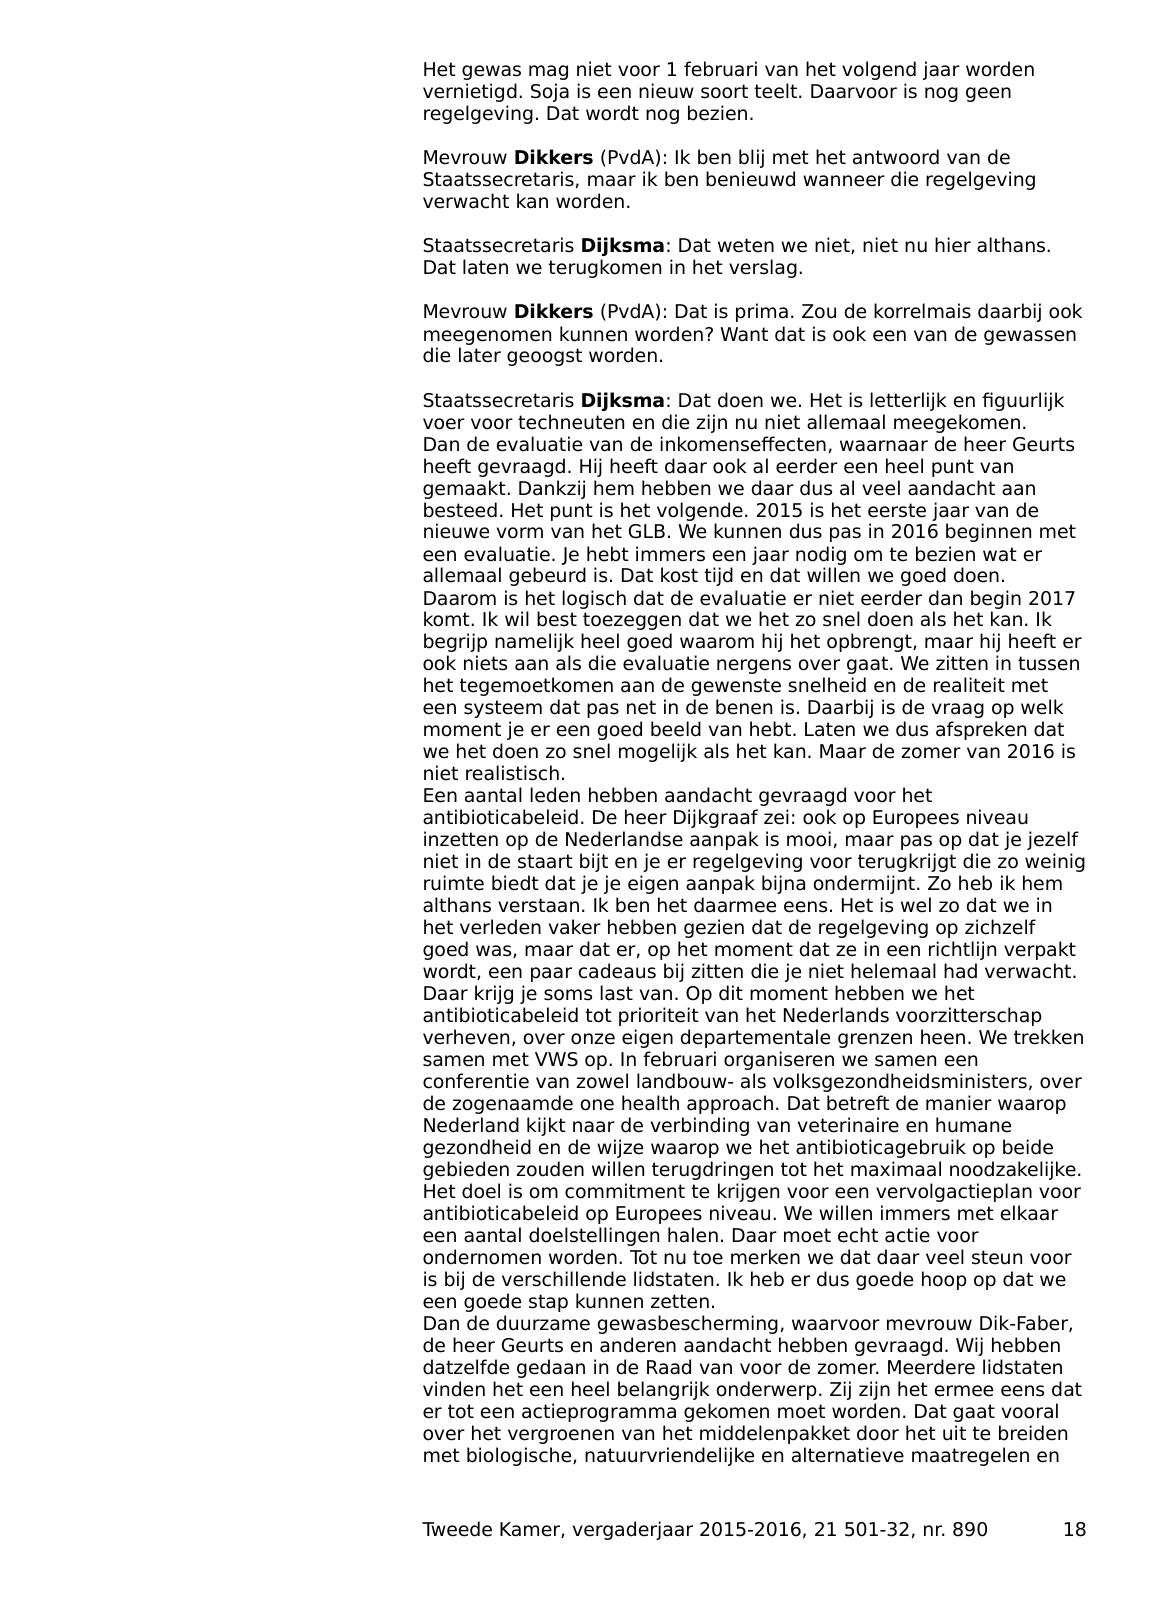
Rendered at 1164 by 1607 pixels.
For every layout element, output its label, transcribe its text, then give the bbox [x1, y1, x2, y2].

text Dan de duurzame gewasbescherming, waarvoor mevrouw Dik-Faber, de heer Geurts en anderen aandacht hebben gevraagd. Wij hebben datzelfde gedaan in de Raad van voor de zomer. Meerdere lidstaten vinden het een heel belangrijk onderwerp. Zij zijn het ermee eens dat er tot een actieprogramma gekomen moet worden. Dat gaat vooral over het vergroenen van het middelenpakket door het uit te breiden met biologische, natuurvriendelijke en alternatieve maatregelen en [422, 1313, 1087, 1467]
text Staatssecretaris Dijksma: Dat doen we. Het is letterlijk en figuurlijk voer voor techneuten en die zijn nu niet allemaal meegekomen. [422, 389, 1087, 433]
text Dan de evaluatie van de inkomenseffecten, waarnaar de heer Geurts heeft gevraagd. Hij heeft daar ook al eerder een heel punt van gemaakt. Dankzij hem hebben we daar dus al veel aandacht aan besteed. Het punt is het volgende. 2015 is het eerste jaar van de nieuwe vorm van het GLB. We kunnen dus pas in 2016 beginnen met een evaluatie. Je hebt immers een jaar nodig om te bezien wat er allemaal gebeurd is. Dat kost tijd en dat willen we goed doen. Daarom is het logisch dat de evaluatie er niet eerder dan begin 2017 komt. Ik wil best toezeggen dat we het zo snel doen als het kan. Ik begrijp namelijk heel goed waarom hij het opbrengt, maar hij heeft er ook niets aan als die evaluatie nergens over gaat. We zitten in tussen het tegemoetkomen aan de gewenste snelheid en de realiteit met een systeem dat pas net in de benen is. Daarbij is de vraag op welk moment je er een goed beeld van hebt. Laten we dus afspreken dat we het doen zo snel mogelijk als het kan. Maar de zomer van 2016 is niet realistisch. [422, 433, 1087, 785]
text Mevrouw Dikkers (PvdA): Dat is prima. Zou de korrelmais daarbij ook meegenomen kunnen worden? Want dat is ook een van de gewassen die later geoogst worden. [422, 301, 1087, 367]
text Een aantal leden hebben aandacht gevraagd voor het antibioticabeleid. De heer Dijkgraaf zei: ook op Europees niveau inzetten op de Nederlandse aanpak is mooi, maar pas op dat je jezelf niet in de staart bijt en je er regelgeving voor terugkrijgt die zo weinig ruimte biedt dat je je eigen aanpak bijna ondermijnt. Zo heb ik hem althans verstaan. Ik ben het daarmee eens. Het is wel zo dat we in het verleden vaker hebben gezien dat de regelgeving op zichzelf goed was, maar dat er, op het moment dat ze in een richtlijn verpakt wordt, een paar cadeaus bij zitten die je niet helemaal had verwacht. Daar krijg je soms last van. Op dit moment hebben we het antibioticabeleid tot prioriteit van het Nederlands voorzitterschap verheven, over onze eigen departementale grenzen heen. We trekken samen met VWS op. In februari organiseren we samen een conferentie van zowel landbouw- als volksgezondheidsministers, over de zogenaamde one health approach. Dat betreft de manier waarop Nederland kijkt naar de verbinding van veterinaire en humane gezondheid en de wijze waarop we het antibioticagebruik op beide gebieden zouden willen terugdringen tot het maximaal noodzakelijke. Het doel is om commitment te krijgen voor een vervolgactieplan voor antibioticabeleid op Europees niveau. We willen immers met elkaar een aantal doelstellingen halen. Daar moet echt actie voor ondernomen worden. Tot nu toe merken we dat daar veel steun voor is bij de verschillende lidstaten. Ik heb er dus goede hoop op dat we een goede stap kunnen zetten. [422, 785, 1087, 1313]
text Mevrouw Dikkers (PvdA): Ik ben blij met het antwoord van de Staatssecretaris, maar ik ben benieuwd wanneer die regelgeving verwacht kan worden. [422, 147, 1087, 213]
text Staatssecretaris Dijksma: Dat weten we niet, niet nu hier althans. Dat laten we terugkomen in het verslag. [422, 235, 1087, 279]
text Het gewas mag niet voor 1 februari van het volgend jaar worden vernietigd. Soja is een nieuw soort teelt. Daarvoor is nog geen regelgeving. Dat wordt nog bezien. [422, 59, 1087, 125]
